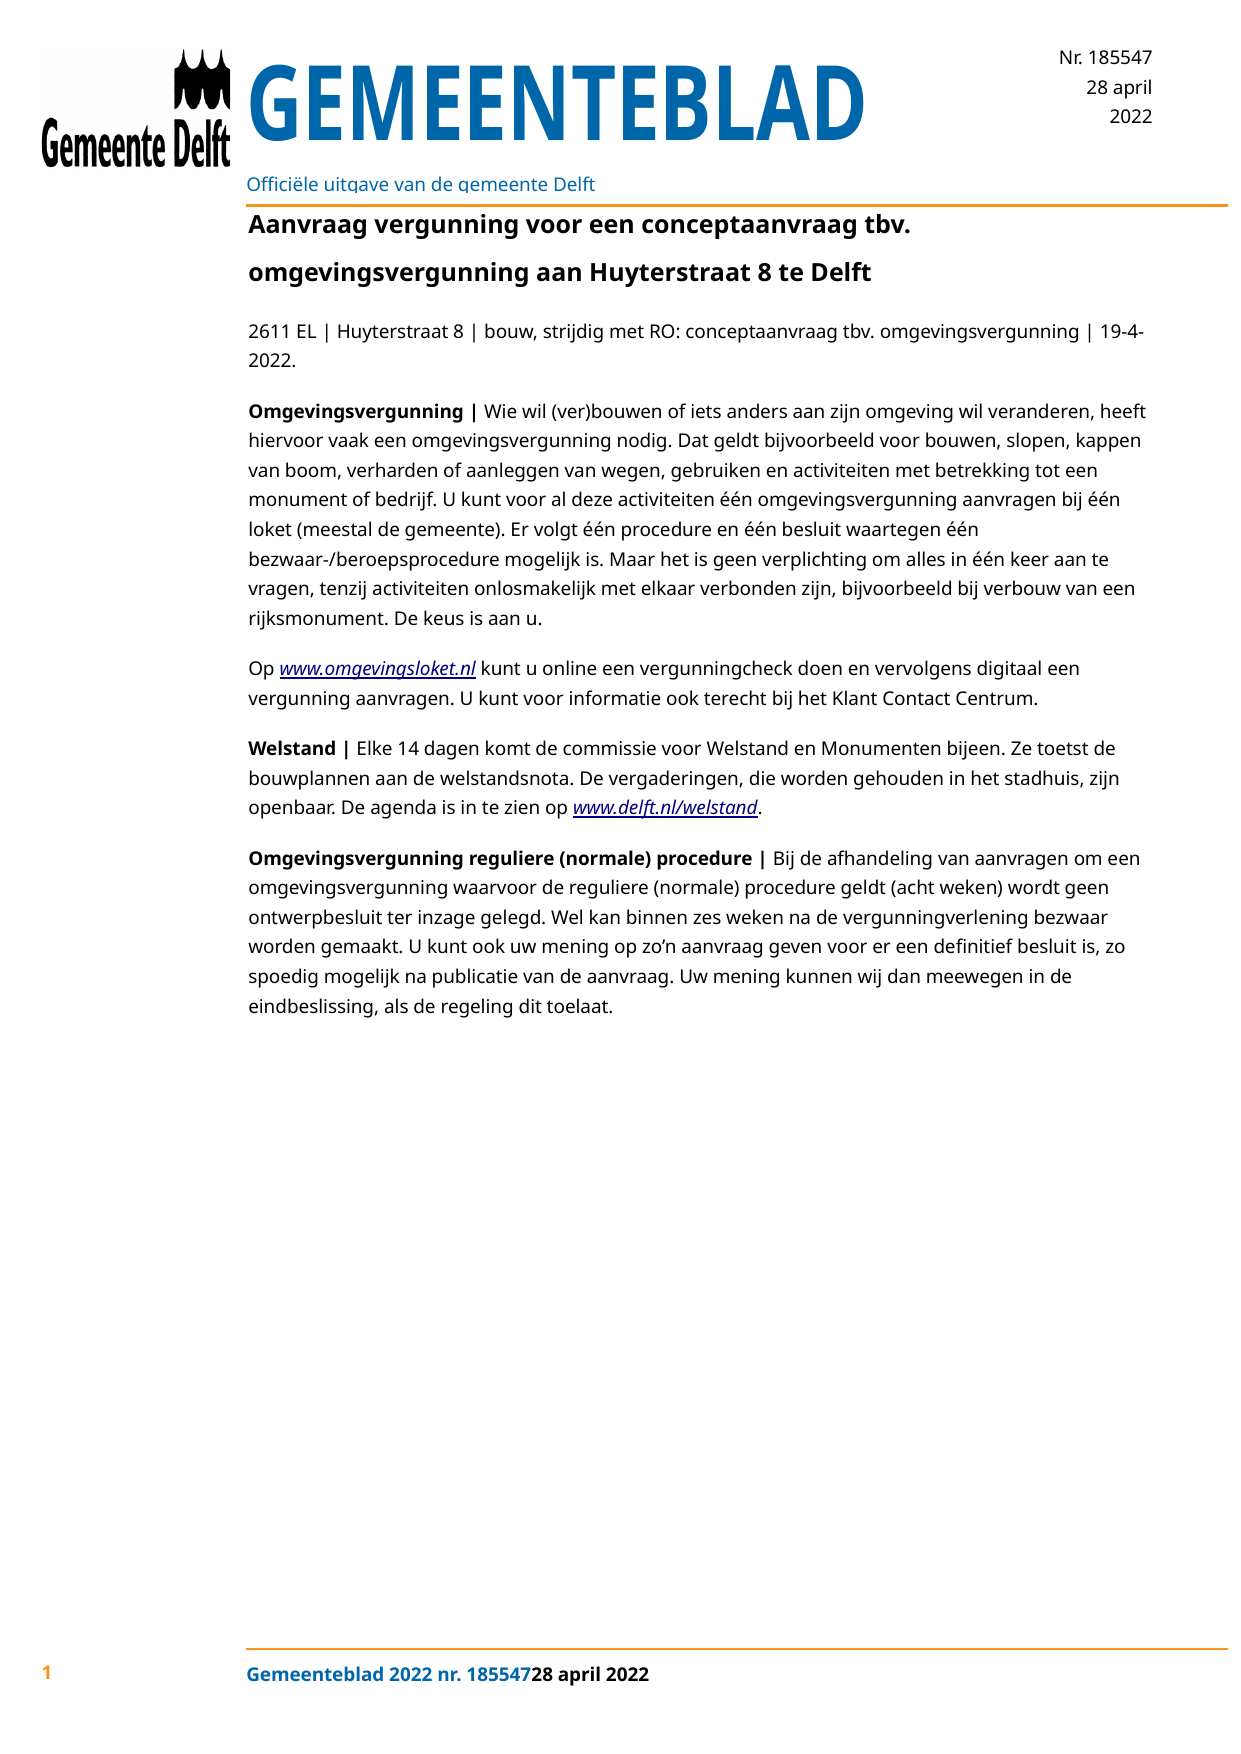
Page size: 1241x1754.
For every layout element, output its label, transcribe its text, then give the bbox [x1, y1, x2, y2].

text Omgevingsvergunning | Wie wil (ver)bouwen of iets anders aan zijn omgeving wil veranderen, heeft hiervoor vaak een omgevingsvergunning nodig. Dat geldt bijvoorbeeld voor bouwen, slopen, kappen van boom, verharden of aanleggen van wegen, gebruiken en activiteiten met betrekking tot een monument of bedrijf. U kunt voor al deze activiteiten één omgevingsvergunning aanvragen bij één loket (meestal de gemeente). Er volgt één procedure en één besluit waartegen één bezwaar-/beroepsprocedure mogelijk is. Maar het is geen verplichting om alles in één keer aan te vragen, tenzij activiteiten onlosmakelijk met elkaar verbonden zijn, bijvoorbeeld bij verbouw van een rijksmonument. De keus is aan u. [248, 398, 1152, 631]
text Op www.omgevingsloket.nl kunt u online een vergunningcheck doen en vervolgens digitaal een vergunning aanvragen. U kunt voor informatie ook terecht bij het Klant Contact Centrum. [248, 655, 1152, 711]
text 2611 EL | Huyterstraat 8 | bouw, strijdig met RO: conceptaanvraag tbv. omgevingsvergunning | 19-4-2022. [248, 318, 1152, 373]
picture [41, 47, 231, 172]
text Welstand | Elke 14 dagen komt de commissie voor Welstand en Monumenten bijeen. Ze toetst de bouwplannen aan de welstandsnota. De vergaderingen, die worden gehouden in het stadhuis, zijn openbaar. De agenda is in te zien op www.delft.nl/welstand. [248, 735, 1152, 820]
text Omgevingsvergunning reguliere (normale) procedure | Bij de afhandeling van aanvragen om een omgevingsvergunning waarvoor de reguliere (normale) procedure geldt (acht weken) wordt geen ontwerpbesluit ter inzage gelegd. Wel kan binnen zes weken na de vergunningverlening bezwaar worden gemaakt. U kunt ook uw mening op zo’n aanvraag geven voor er een definitief besluit is, zo spoedig mogelijk na publicatie van de aanvraag. Uw mening kunnen wij dan meewegen in de eindbeslissing, als de regeling dit toelaat. [248, 845, 1152, 1019]
text Aanvraag vergunning voor een conceptaanvraag tbv. omgevingsvergunning aan Huyterstraat 8 te Delft [248, 207, 1152, 288]
